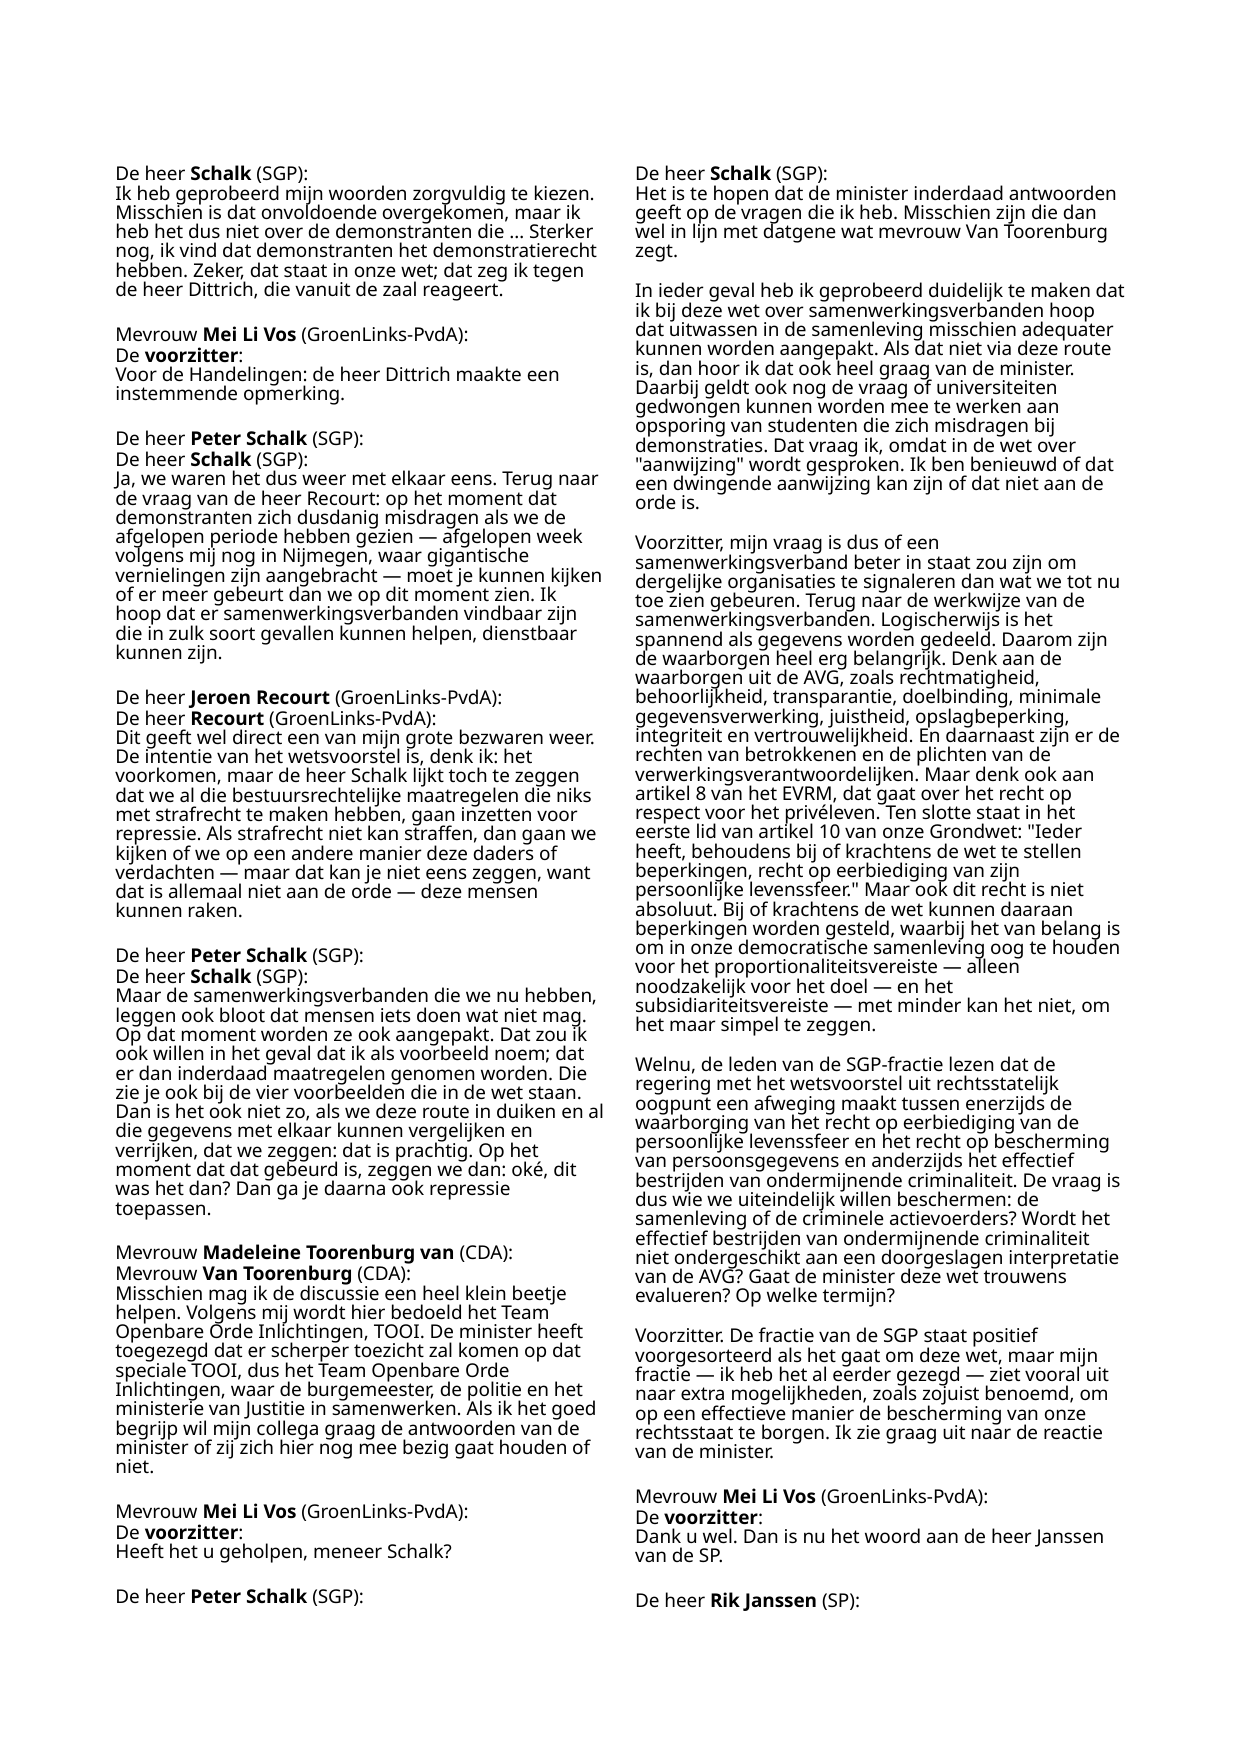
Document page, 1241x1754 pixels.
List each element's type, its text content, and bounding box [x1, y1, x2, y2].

text Maar de samenwerkingsverbanden die we nu hebben, leggen ook bloot dat mensen iets doen wat niet mag. Op dat moment worden ze ook aangepakt. Dat zou ik ook willen in het geval dat ik als voorbeeld noem; dat er dan inderdaad maatregelen genomen worden. Die zie je ook bij de vier voorbeelden die in de wet staan. Dan is het ook niet zo, als we deze route in duiken en al die gegevens met elkaar kunnen vergelijken en verrijken, dat we zeggen: dat is prachtig. Op het moment dat dat gebeurd is, zeggen we dan: oké, dit was het dan? Dan ga je daarna ook repressie toepassen. [115, 987, 605, 1219]
text Ik heb geprobeerd mijn woorden zorgvuldig te kiezen. Misschien is dat onvoldoende overgekomen, maar ik heb het dus niet over de demonstranten die … Sterker nog, ik vind dat demonstranten het demonstratierecht hebben. Zeker, dat staat in onze wet; dat zeg ik tegen de heer Dittrich, die vanuit de zaal reageert. [115, 184, 605, 300]
text De heer Schalk (SGP): [115, 968, 605, 987]
text De heer Schalk (SGP): [635, 165, 1125, 184]
text Dank u wel. Dan is nu het woord aan de heer Janssen van de SP. [635, 1528, 1125, 1567]
text De heer Peter Schalk (SGP): [115, 425, 605, 451]
text De heer Recourt (GroenLinks-PvdA): [115, 710, 605, 729]
text Het is te hopen dat de minister inderdaad antwoorden geeft op de vragen die ik heb. Misschien zijn die dan wel in lijn met datgene wat mevrouw Van Toorenburg zegt. [635, 184, 1125, 262]
text Heeft het u geholpen, meneer Schalk? [115, 1543, 605, 1562]
text Welnu, de leden van de SGP-fractie lezen dat de regering met het wetsvoorstel uit rechtsstatelijk oogpunt een afweging maakt tussen enerzijds de waarborging van het recht op eerbiediging van de persoonlijke levenssfeer en het recht op bescherming van persoonsgegevens en anderzijds het effectief bestrijden van ondermijnende criminaliteit. De vraag is dus wie we uiteindelijk willen beschermen: de samenleving of de criminele actievoerders? Wordt het effectief bestrijden van ondermijnende criminaliteit niet ondergeschikt aan een doorgeslagen interpretatie van de AVG? Gaat de minister deze wet trouwens evalueren? Op welke termijn? [635, 1056, 1125, 1307]
text Voorzitter, mijn vraag is dus of een samenwerkingsverband beter in staat zou zijn om dergelijke organisaties te signaleren dan wat we tot nu toe zien gebeuren. Terug naar de werkwijze van de samenwerkingsverbanden. Logischerwijs is het spannend als gegevens worden gedeeld. Daarom zijn de waarborgen heel erg belangrijk. Denk aan de waarborgen uit de AVG, zoals rechtmatigheid, behoorlijkheid, transparantie, doelbinding, minimale gegevensverwerking, juistheid, opslagbeperking, integriteit en vertrouwelijkheid. En daarnaast zijn er de rechten van betrokkenen en de plichten van de verwerkingsverantwoordelijken. Maar denk ook aan artikel 8 van het EVRM, dat gaat over het recht op respect voor het privéleven. Ten slotte staat in het eerste lid van artikel 10 van onze Grondwet: "Ieder heeft, behoudens bij of krachtens de wet te stellen beperkingen, recht op eerbiediging van zijn persoonlijke levenssfeer." Maar ook dit recht is niet absoluut. Bij of krachtens de wet kunnen daaraan beperkingen worden gesteld, waarbij het van belang is om in onze democratische samenleving oog te houden voor het proportionaliteitsvereiste — alleen noodzakelijk voor het doel — en het subsidiariteitsvereiste — met minder kan het niet, om het maar simpel te zeggen. [635, 534, 1125, 1035]
text De heer Schalk (SGP): [115, 451, 605, 470]
text Mevrouw Mei Li Vos (GroenLinks-PvdA): [115, 1498, 605, 1524]
text Dit geeft wel direct een van mijn grote bezwaren weer. De intentie van het wetsvoorstel is, denk ik: het voorkomen, maar de heer Schalk lijkt toch te zeggen dat we al die bestuursrechtelijke maatregelen die niks met strafrecht te maken hebben, gaan inzetten voor repressie. Als strafrecht niet kan straffen, dan gaan we kijken of we op een andere manier deze daders of verdachten — maar dat kan je niet eens zeggen, want dat is allemaal niet aan de orde — deze mensen kunnen raken. [115, 729, 605, 922]
text De heer Peter Schalk (SGP): [115, 942, 605, 968]
text Mevrouw Mei Li Vos (GroenLinks-PvdA): [115, 321, 605, 347]
text De voorzitter: [115, 1524, 605, 1543]
text De voorzitter: [115, 347, 605, 366]
text Mevrouw Van Toorenburg (CDA): [115, 1265, 605, 1284]
text Mevrouw Madeleine Toorenburg van (CDA): [115, 1239, 605, 1265]
text Ja, we waren het dus weer met elkaar eens. Terug naar de vraag van de heer Recourt: op het moment dat demonstranten zich dusdanig misdragen als we de afgelopen periode hebben gezien — afgelopen week volgens mij nog in Nijmegen, waar gigantische vernielingen zijn aangebracht — moet je kunnen kijken of er meer gebeurt dan we op dit moment zien. Ik hoop dat er samenwerkingsverbanden vindbaar zijn die in zulk soort gevallen kunnen helpen, dienstbaar kunnen zijn. [115, 470, 605, 663]
text Voorzitter. De fractie van de SGP staat positief voorgesorteerd als het gaat om deze wet, maar mijn fractie — ik heb het al eerder gezegd — ziet vooral uit naar extra mogelijkheden, zoals zojuist benoemd, om op een effectieve manier de bescherming van onze rechtsstaat te borgen. Ik zie graag uit naar de reactie van de minister. [635, 1327, 1125, 1462]
text Misschien mag ik de discussie een heel klein beetje helpen. Volgens mij wordt hier bedoeld het Team Openbare Orde Inlichtingen, TOOI. De minister heeft toegezegd dat er scherper toezicht zal komen op dat speciale TOOI, dus het Team Openbare Orde Inlichtingen, waar de burgemeester, de politie en het ministerie van Justitie in samenwerken. Als ik het goed begrijp wil mijn collega graag de antwoorden van de minister of zij zich hier nog mee bezig gaat houden of niet. [115, 1284, 605, 1477]
text De heer Rik Janssen (SP): [635, 1587, 1125, 1613]
text De heer Jeroen Recourt (GroenLinks-PvdA): [115, 684, 605, 710]
text Mevrouw Mei Li Vos (GroenLinks-PvdA): [635, 1483, 1125, 1509]
text De heer Peter Schalk (SGP): [115, 1583, 605, 1609]
text In ieder geval heb ik geprobeerd duidelijk te maken dat ik bij deze wet over samenwerkingsverbanden hoop dat uitwassen in de samenleving misschien adequater kunnen worden aangepakt. Als dat niet via deze route is, dan hoor ik dat ook heel graag van de minister. Daarbij geldt ook nog de vraag of universiteiten gedwongen kunnen worden mee te werken aan opsporing van studenten die zich misdragen bij demonstraties. Dat vraag ik, omdat in de wet over "aanwijzing" wordt gesproken. Ik ben benieuwd of dat een dwingende aanwijzing kan zijn of dat niet aan de orde is. [635, 282, 1125, 514]
text De heer Schalk (SGP): [115, 165, 605, 184]
text Voor de Handelingen: de heer Dittrich maakte een instemmende opmerking. [115, 366, 605, 404]
text De voorzitter: [635, 1509, 1125, 1528]
